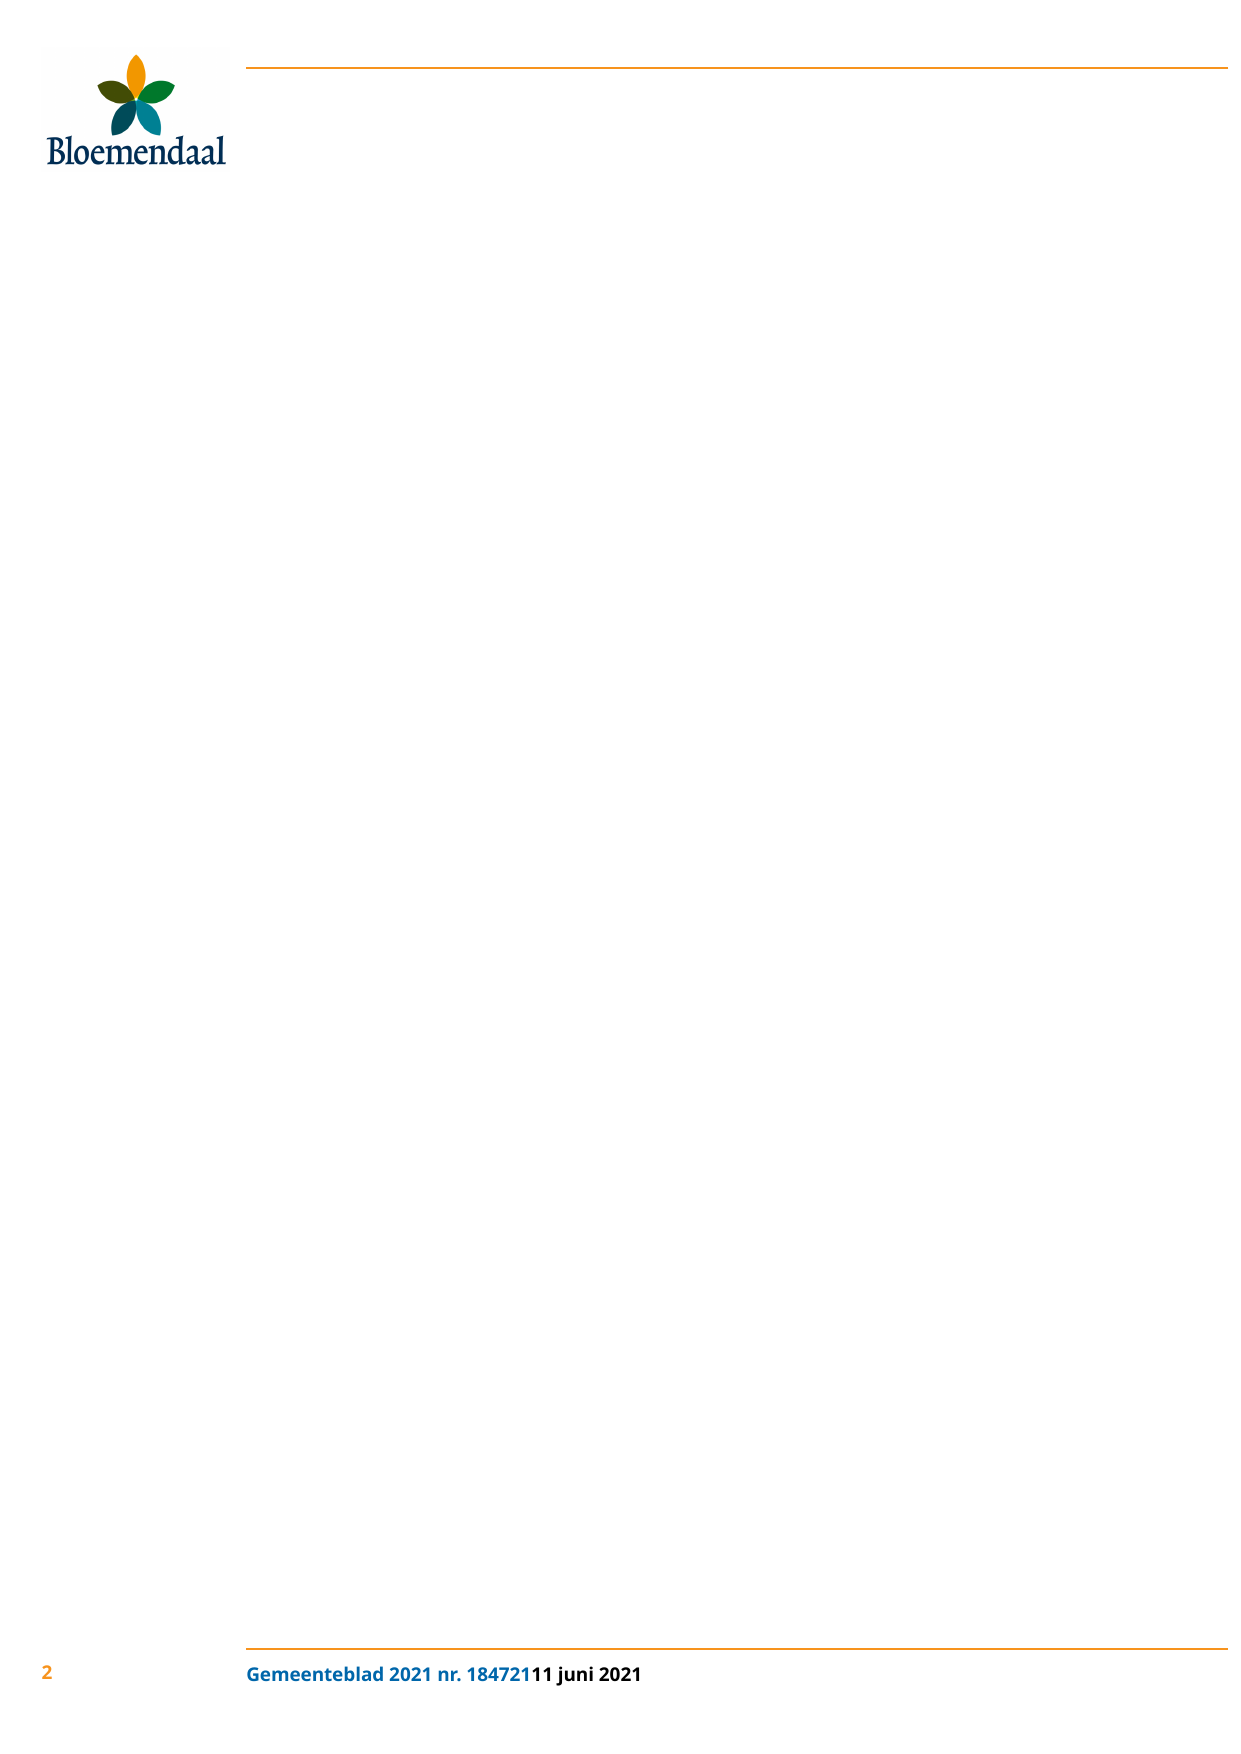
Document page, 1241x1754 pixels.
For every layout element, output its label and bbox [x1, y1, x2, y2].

picture [41, 47, 231, 172]
